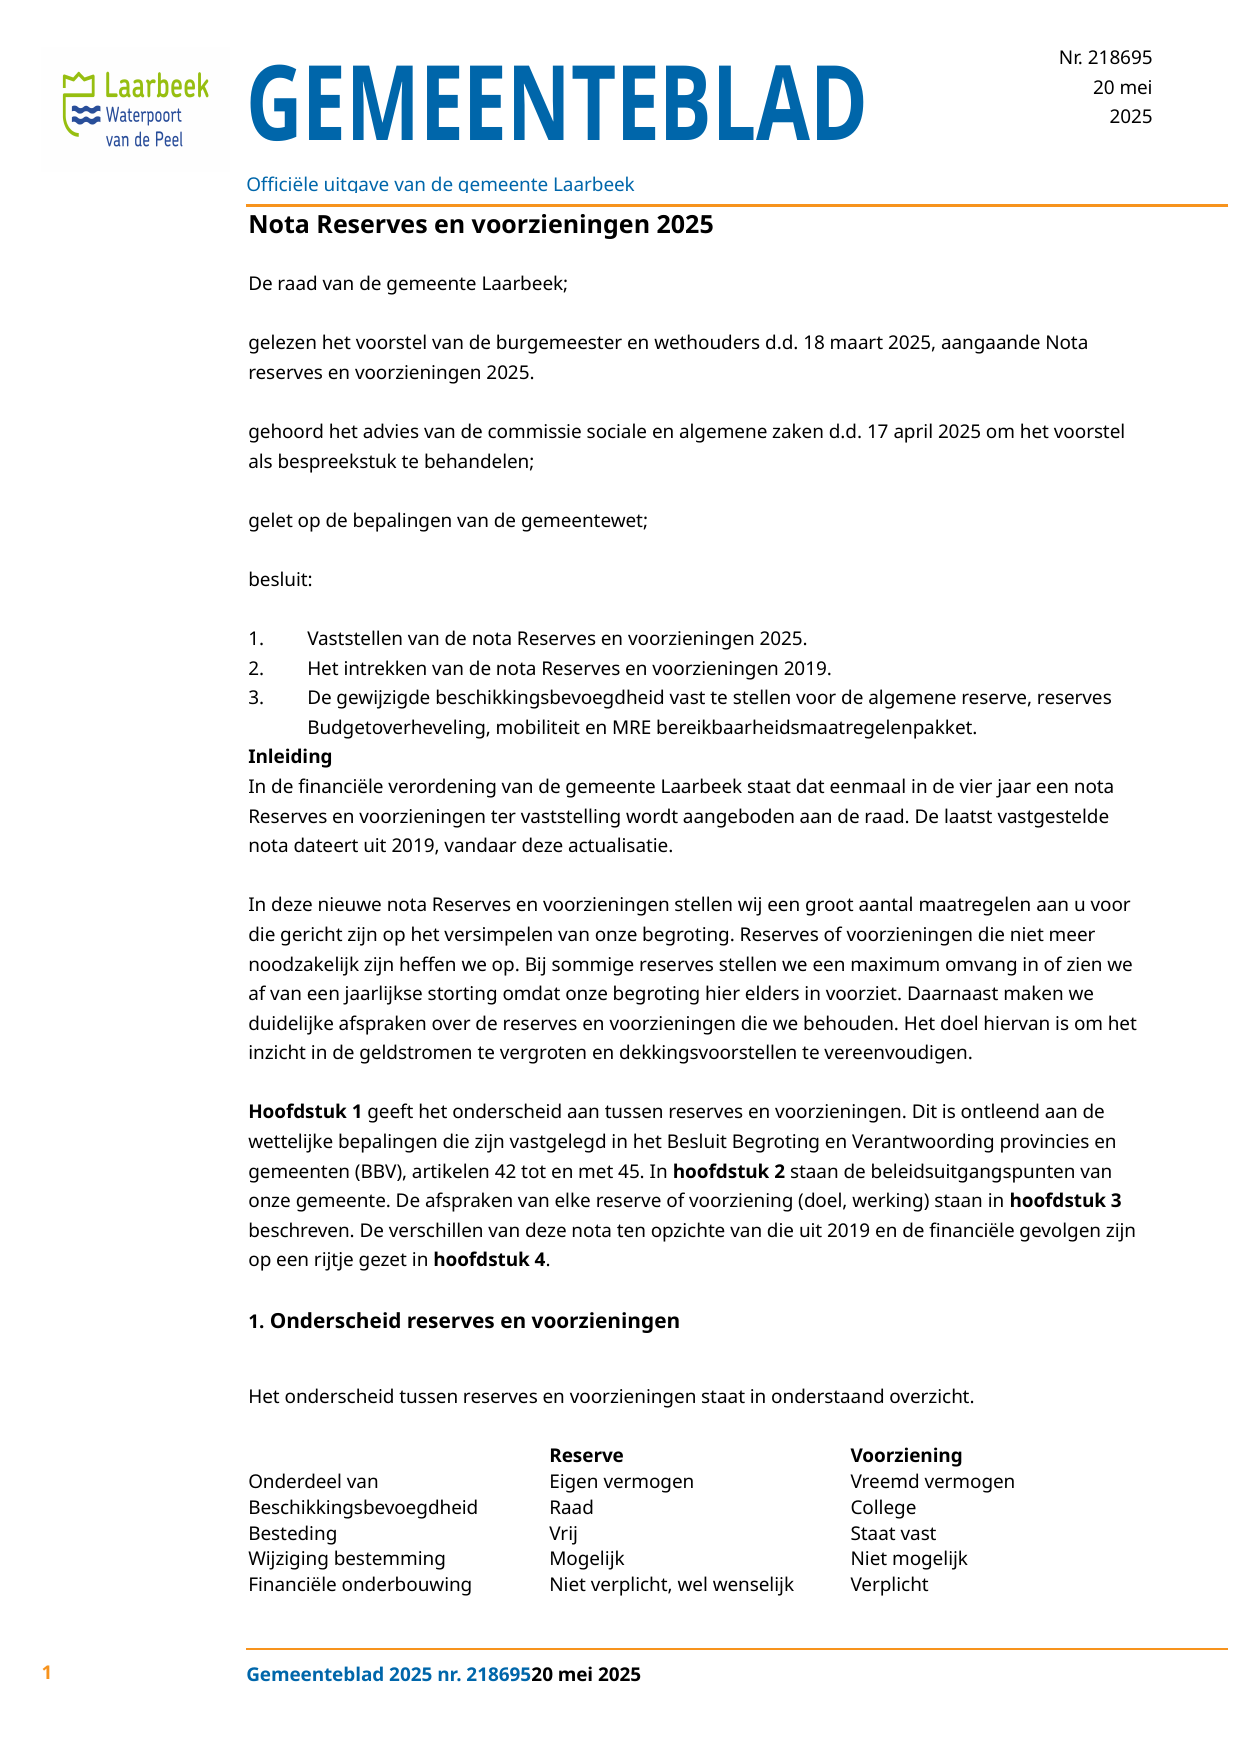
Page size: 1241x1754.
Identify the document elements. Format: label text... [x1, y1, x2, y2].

table_cell Niet mogelijk [850, 1546, 1152, 1571]
text In de financiële verordening van de gemeente Laarbeek staat dat eenmaal in de vier jaar een nota Reserves en voorzieningen ter vaststelling wordt aangeboden aan de raad. De laatst vastgestelde nota dateert uit 2019, vandaar deze actualisatie. [248, 773, 1152, 858]
table_cell Onderdeel van [248, 1469, 549, 1494]
text gelet op de bepalingen van de gemeentewet; [248, 507, 1152, 533]
picture [41, 47, 231, 172]
table_cell Vrij [549, 1520, 850, 1546]
text Hoofdstuk 1 geeft het onderscheid aan tussen reserves en voorzieningen. Dit is ontleend aan de wettelijke bepalingen die zijn vastgelegd in het Besluit Begroting en Verantwoording provincies en gemeenten (BBV), artikelen 42 tot en met 45. In hoofdstuk 2 staan de beleidsuitgangspunten van onze gemeente. De afspraken van elke reserve of voorziening (doel, werking) staan in hoofdstuk 3 beschreven. De verschillen van deze nota ten opzichte van die uit 2019 en de financiële gevolgen zijn op een rijtje gezet in hoofdstuk 4. [248, 1099, 1152, 1272]
table_cell Raad [549, 1494, 850, 1520]
text gehoord het advies van de commissie sociale en algemene zaken d.d. 17 april 2025 om het voorstel als bespreekstuk te behandelen; [248, 418, 1152, 473]
table_header Reserve [549, 1443, 850, 1468]
text Nota Reserves en voorzieningen 2025 [248, 207, 1152, 241]
text Het onderscheid tussen reserves en voorzieningen staat in onderstaand overzicht. [248, 1383, 1152, 1409]
table_cell Vreemd vermogen [850, 1469, 1152, 1494]
table_header Voorziening [850, 1443, 1152, 1468]
text 1. Onderscheid reserves en voorzieningen [248, 1306, 1152, 1334]
text gelezen het voorstel van de burgemeester en wethouders d.d. 18 maart 2025, aangaande Nota reserves en voorzieningen 2025. [248, 329, 1152, 385]
table_cell College [850, 1494, 1152, 1520]
table_cell Beschikkingsbevoegdheid [248, 1494, 549, 1520]
list Vaststellen van de nota Reserves en voorzieningen 2025. [248, 625, 1152, 651]
table_header [248, 1443, 549, 1468]
table_cell Verplicht [850, 1571, 1152, 1597]
text In deze nieuwe nota Reserves en voorzieningen stellen wij een groot aantal maatregelen aan u voor die gericht zijn op het versimpelen van onze begroting. Reserves of voorzieningen die niet meer noodzakelijk zijn heffen we op. Bij sommige reserves stellen we een maximum omvang in of zien we af van een jaarlijkse storting omdat onze begroting hier elders in voorziet. Daarnaast maken we duidelijke afspraken over de reserves en voorzieningen die we behouden. Het doel hiervan is om het inzicht in de geldstromen te vergroten en dekkingsvoorstellen te vereenvoudigen. [248, 892, 1152, 1065]
table_cell Mogelijk [549, 1546, 850, 1571]
table_cell Besteding [248, 1520, 549, 1546]
list Het intrekken van de nota Reserves en voorzieningen 2019. [248, 655, 1152, 681]
text besluit: [248, 566, 1152, 592]
list De gewijzigde beschikkingsbevoegdheid vast te stellen voor de algemene reserve, reserves Budgetoverheveling, mobiliteit en MRE bereikbaarheidsmaatregelenpakket. [248, 684, 1152, 740]
table_cell Financiële onderbouwing [248, 1571, 549, 1597]
table_cell Staat vast [850, 1520, 1152, 1546]
text De raad van de gemeente Laarbeek; [248, 270, 1152, 296]
table_cell Wijziging bestemming [248, 1546, 549, 1571]
table_cell Niet verplicht, wel wenselijk [549, 1571, 850, 1597]
text Inleiding [248, 744, 1152, 769]
table_cell Eigen vermogen [549, 1469, 850, 1494]
